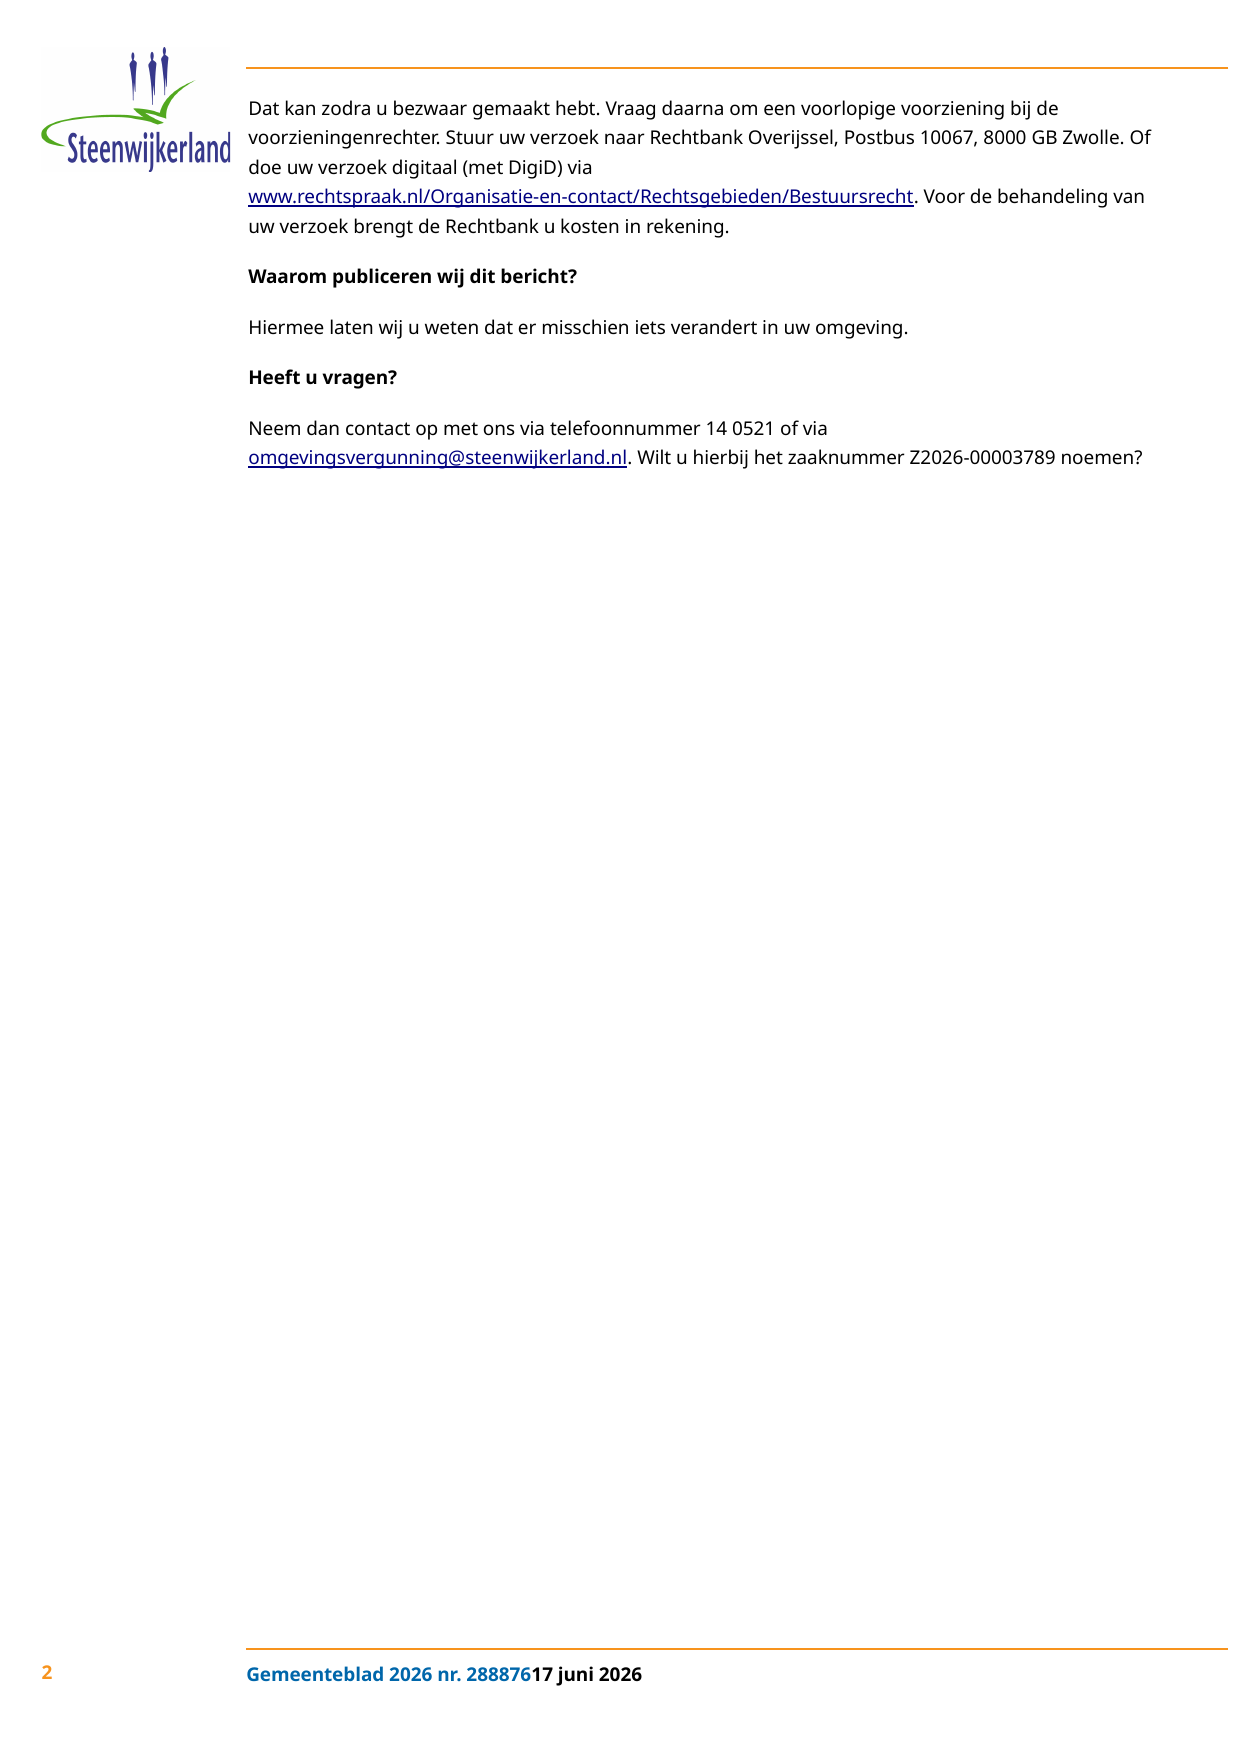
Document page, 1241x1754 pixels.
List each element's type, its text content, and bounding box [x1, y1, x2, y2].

text Heeft u vragen? [248, 364, 1152, 390]
text Hiermee laten wij u weten dat er misschien iets verandert in uw omgeving. [248, 314, 1152, 340]
text Neem dan contact op met ons via telefoonnummer 14 0521 of via omgevingsvergunning@steenwijkerland.nl. Wilt u hierbij het zaaknummer Z2026-00003789 noemen? [248, 415, 1152, 470]
text Dat kan zodra u bezwaar gemaakt hebt. Vraag daarna om een voorlopige voorziening bij de voorzieningenrechter. Stuur uw verzoek naar Rechtbank Overijssel, Postbus 10067, 8000 GB Zwolle. Of doe uw verzoek digitaal (met DigiD) via www.rechtspraak.nl/Organisatie-en-contact/Rechtsgebieden/Bestuursrecht. Voor de behandeling van uw verzoek brengt de Rechtbank u kosten in rekening. [248, 95, 1152, 239]
text Waarom publiceren wij dit bericht? [248, 263, 1152, 289]
picture [41, 47, 231, 172]
